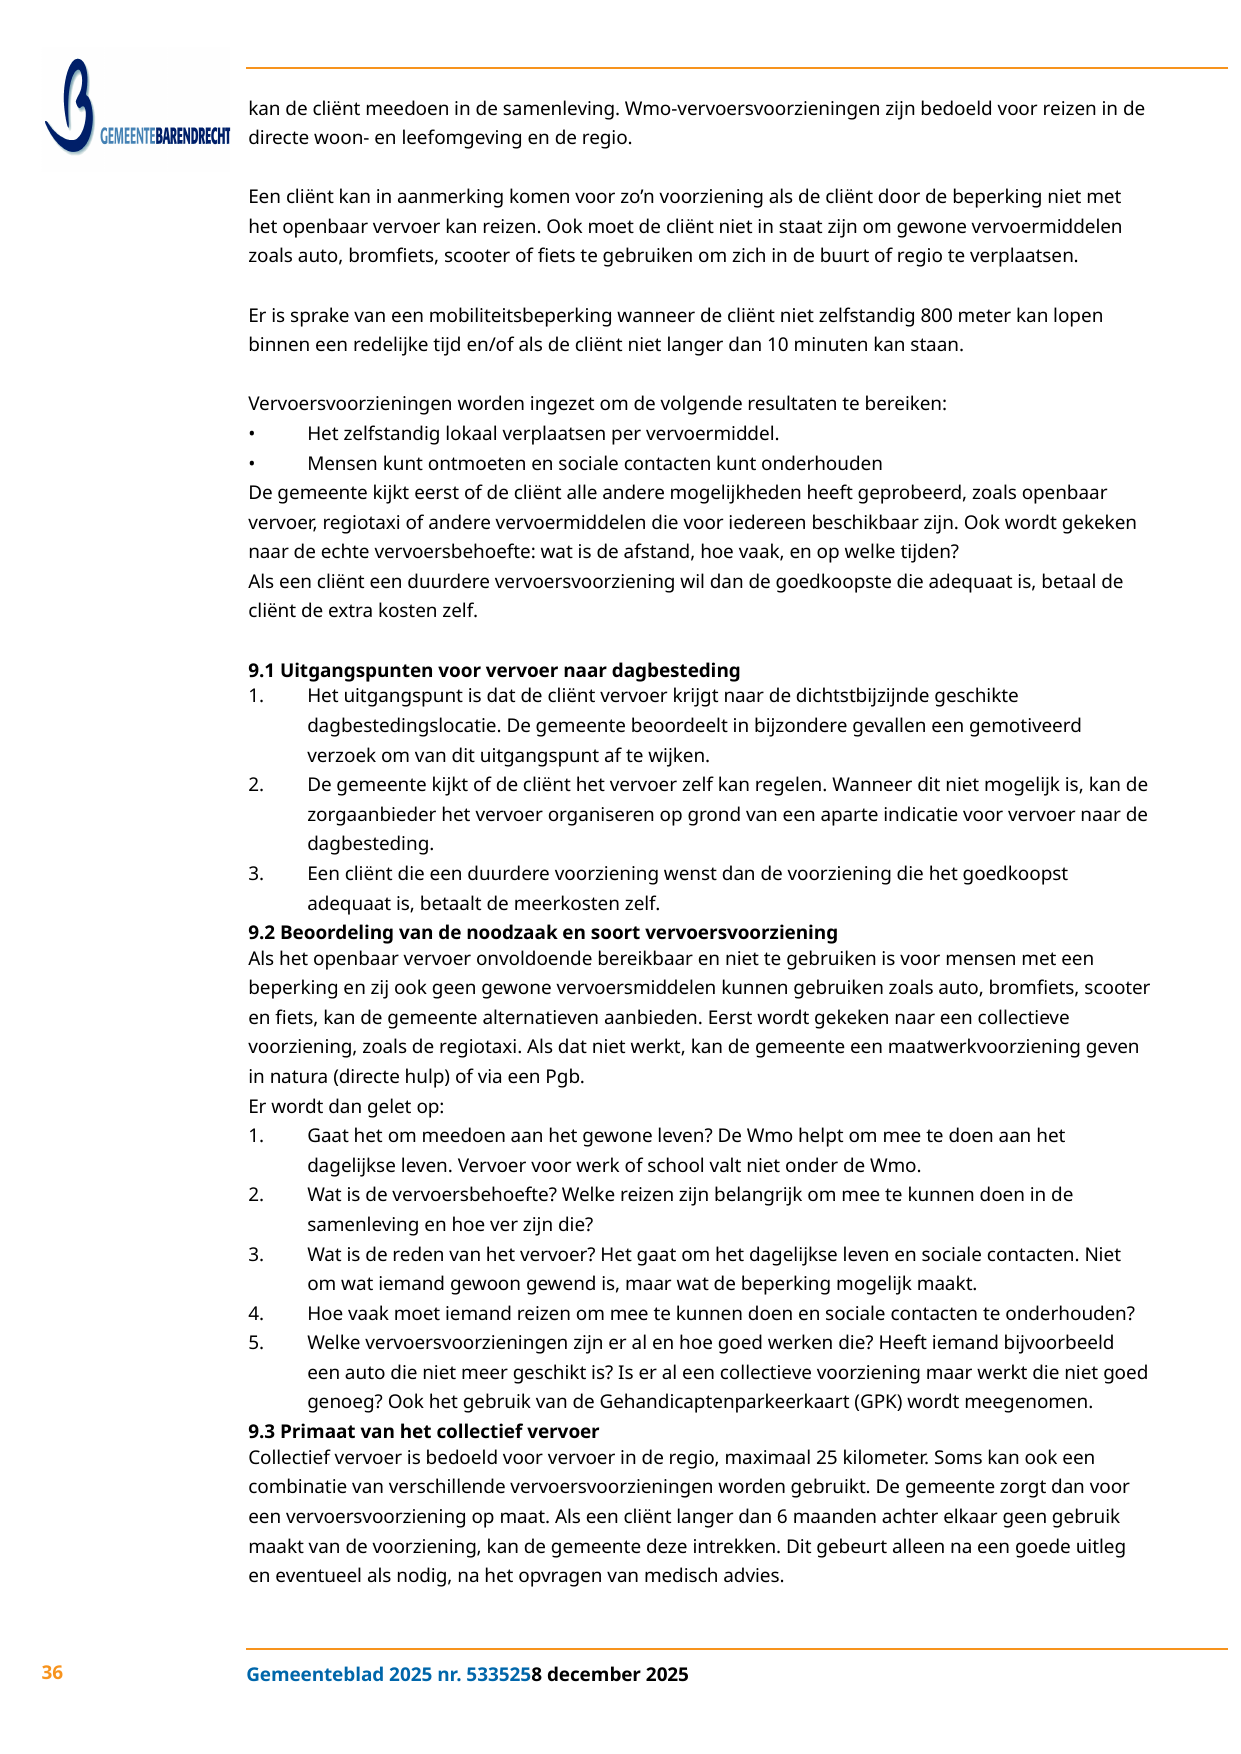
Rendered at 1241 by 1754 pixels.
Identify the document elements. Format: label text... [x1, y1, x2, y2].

text Als een cliënt een duurdere vervoersvoorziening wil dan de goedkoopste die adequaat is, betaal de cliënt de extra kosten zelf. [248, 568, 1152, 623]
list Het zelfstandig lokaal verplaatsen per vervoermiddel. [248, 420, 1152, 446]
list Wat is de vervoersbehoefte? Welke reizen zijn belangrijk om mee te kunnen doen in de samenleving en hoe ver zijn die? [248, 1182, 1152, 1237]
list Hoe vaak moet iemand reizen om mee te kunnen doen en sociale contacten te onderhouden? [248, 1300, 1152, 1326]
text Collectief vervoer is bedoeld voor vervoer in de regio, maximaal 25 kilometer. Soms kan ook een combinatie van verschillende vervoersvoorzieningen worden gebruikt. De gemeente zorgt dan voor een vervoersvoorziening op maat. Als een cliënt langer dan 6 maanden achter elkaar geen gebruik maakt van de voorziening, kan de gemeente deze intrekken. Dit gebeurt alleen na een goede uitleg en eventueel als nodig, na het opvragen van medisch advies. [248, 1444, 1152, 1588]
text Als het openbaar vervoer onvoldoende bereikbaar en niet te gebruiken is voor mensen met een beperking en zij ook geen gewone vervoersmiddelen kunnen gebruiken zoals auto, bromfiets, scooter en fiets, kan de gemeente alternatieven aanbieden. Eerst wordt gekeken naar een collectieve voorziening, zoals de regiotaxi. Als dat niet werkt, kan de gemeente een maatwerkvoorziening geven in natura (directe hulp) of via een Pgb. [248, 945, 1152, 1089]
text Vervoersvoorzieningen worden ingezet om de volgende resultaten te bereiken: [248, 391, 1152, 416]
text 9.3 Primaat van het collectief vervoer [248, 1418, 1152, 1444]
list Gaat het om meedoen aan het gewone leven? De Wmo helpt om mee te doen aan het dagelijkse leven. Vervoer voor werk of school valt niet onder de Wmo. [248, 1122, 1152, 1178]
list Een cliënt die een duurdere voorziening wenst dan de voorziening die het goedkoopst adequaat is, betaalt de meerkosten zelf. [248, 860, 1152, 915]
picture [41, 47, 231, 172]
list De gemeente kijkt of de cliënt het vervoer zelf kan regelen. Wanneer dit niet mogelijk is, kan de zorgaanbieder het vervoer organiseren op grond van een aparte indicatie voor vervoer naar de dagbesteding. [248, 771, 1152, 856]
text 9.1 Uitgangspunten voor vervoer naar dagbesteding [248, 657, 1152, 683]
list Het uitgangspunt is dat de cliënt vervoer krijgt naar de dichtstbijzijnde geschikte dagbestedingslocatie. De gemeente beoordeelt in bijzondere gevallen een gemotiveerd verzoek om van dit uitgangspunt af te wijken. [248, 683, 1152, 767]
list Wat is de reden van het vervoer? Het gaat om het dagelijkse leven en sociale contacten. Niet om wat iemand gewoon gewend is, maar wat de beperking mogelijk maakt. [248, 1241, 1152, 1296]
list Welke vervoersvoorzieningen zijn er al en hoe goed werken die? Heeft iemand bijvoorbeeld een auto die niet meer geschikt is? Is er al een collectieve voorziening maar werkt die niet goed genoeg? Ook het gebruik van de Gehandicaptenparkeerkaart (GPK) wordt meegenomen. [248, 1329, 1152, 1414]
text kan de cliënt meedoen in de samenleving. Wmo-vervoersvoorzieningen zijn bedoeld voor reizen in de directe woon- en leefomgeving en de regio. [248, 95, 1152, 150]
text Een cliënt kan in aanmerking komen voor zo’n voorziening als de cliënt door de beperking niet met het openbaar vervoer kan reizen. Ook moet de cliënt niet in staat zijn om gewone vervoermiddelen zoals auto, bromfiets, scooter of fiets te gebruiken om zich in de buurt of regio te verplaatsen. [248, 183, 1152, 268]
text Er wordt dan gelet op: [248, 1093, 1152, 1119]
text 9.2 Beoordeling van de noodzaak en soort vervoersvoorziening [248, 919, 1152, 945]
list Mensen kunt ontmoeten en sociale contacten kunt onderhouden [248, 450, 1152, 476]
text Er is sprake van een mobiliteitsbeperking wanneer de cliënt niet zelfstandig 800 meter kan lopen binnen een redelijke tijd en/of als de cliënt niet langer dan 10 minuten kan staan. [248, 302, 1152, 357]
text De gemeente kijkt eerst of de cliënt alle andere mogelijkheden heeft geprobeerd, zoals openbaar vervoer, regiotaxi of andere vervoermiddelen die voor iedereen beschikbaar zijn. Ook wordt gekeken naar de echte vervoersbehoefte: wat is de afstand, hoe vaak, en op welke tijden? [248, 479, 1152, 564]
